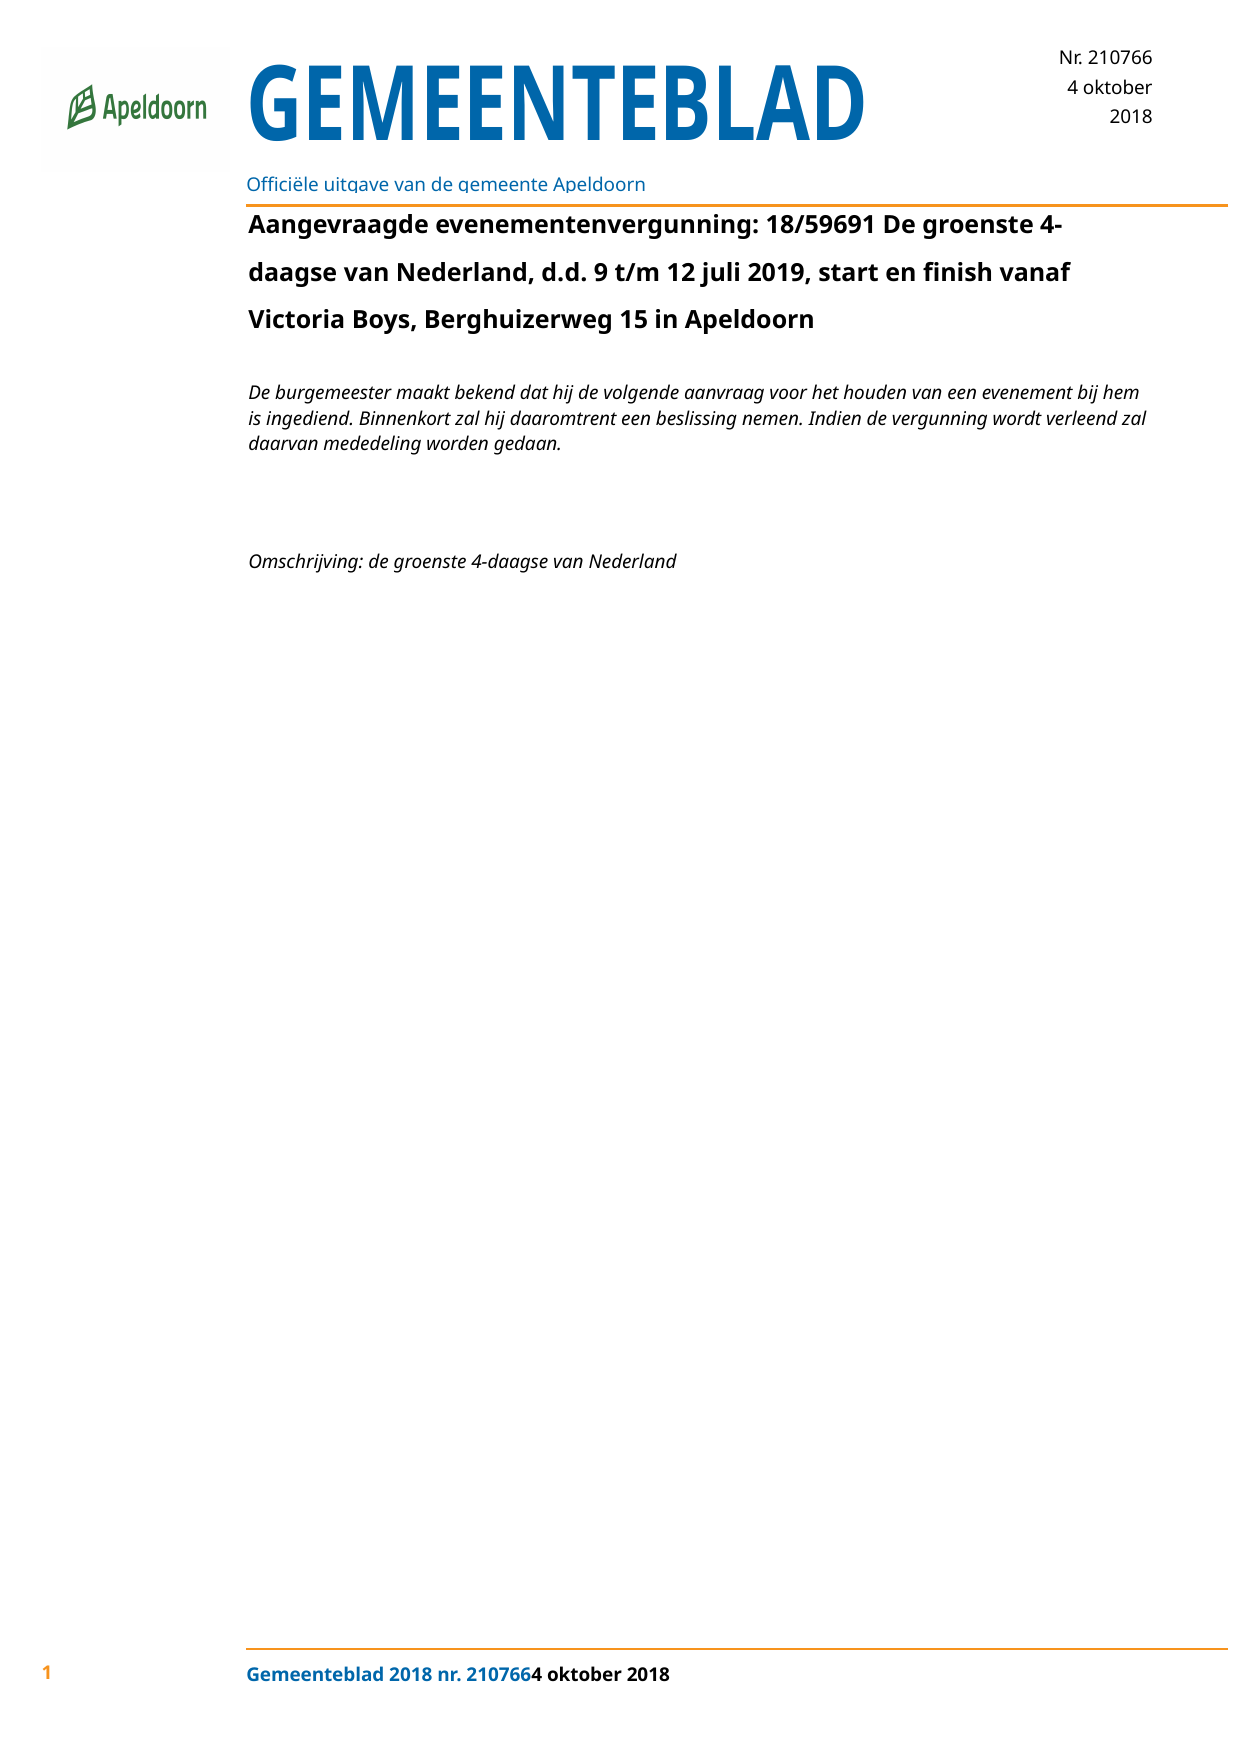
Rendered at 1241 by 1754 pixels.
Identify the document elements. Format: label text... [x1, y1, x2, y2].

text De burgemeester maakt bekend dat hij de volgende aanvraag voor het houden van een evenement bij hem is ingediend. Binnenkort zal hij daaromtrent een beslissing nemen. Indien de vergunning wordt verleend zal daarvan mededeling worden gedaan. [248, 379, 1152, 456]
text Aangevraagde evenementenvergunning: 18/59691 De groenste 4-daagse van Nederland, d.d. 9 t/m 12 juli 2019, start en finish vanaf Victoria Boys, Berghuizerweg 15 in Apeldoorn [248, 207, 1152, 336]
picture [41, 47, 231, 172]
text Omschrijving: de groenste 4-daagse van Nederland [248, 548, 1152, 574]
